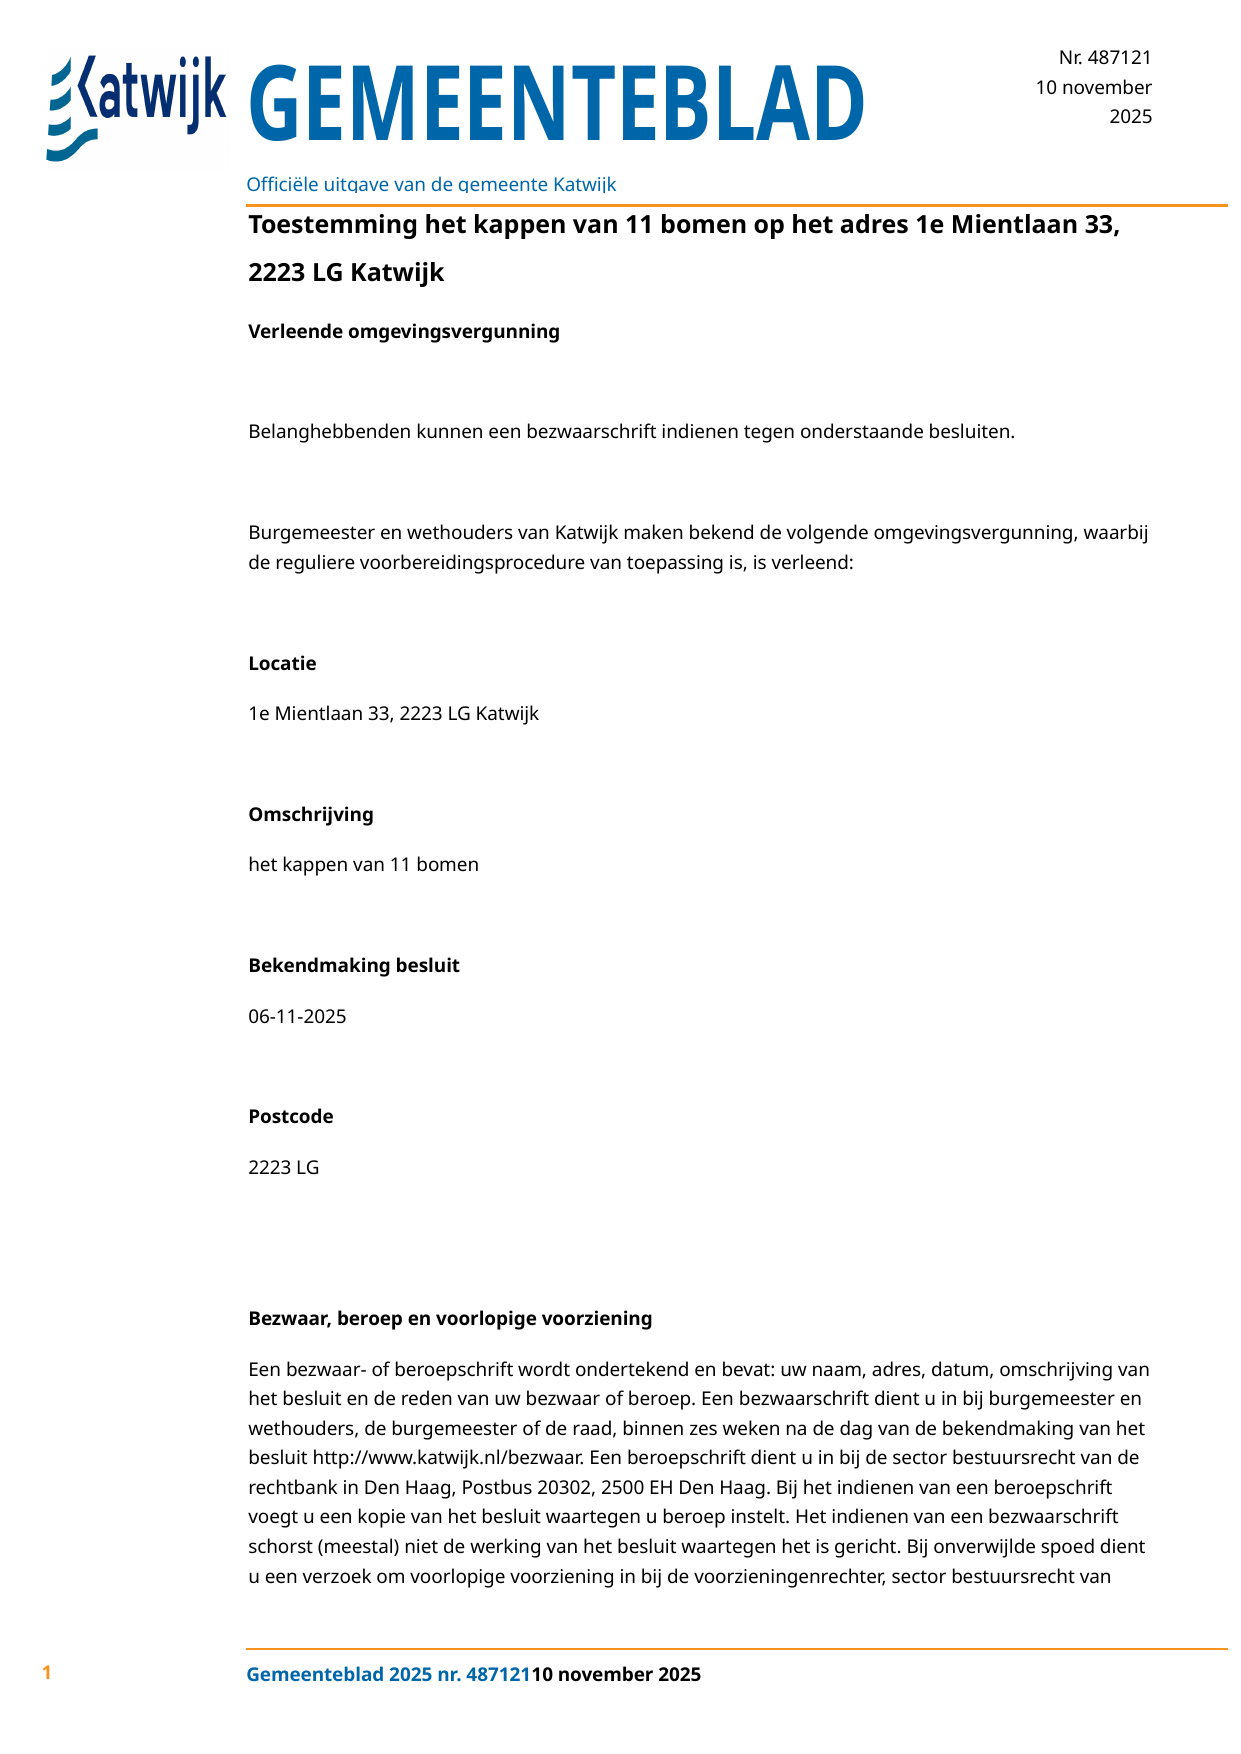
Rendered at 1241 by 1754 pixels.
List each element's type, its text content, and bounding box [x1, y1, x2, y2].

text het kappen van 11 bomen [248, 852, 1152, 877]
text Bezwaar, beroep en voorlopige voorziening [248, 1305, 1152, 1331]
text Burgemeester en wethouders van Katwijk maken bekend de volgende omgevingsvergunning, waarbij de reguliere voorbereidingsprocedure van toepassing is, is verleend: [248, 519, 1152, 575]
picture [41, 47, 231, 172]
text Postcode [248, 1104, 1152, 1129]
text 1e Mientlaan 33, 2223 LG Katwijk [248, 700, 1152, 726]
text 2223 LG [248, 1154, 1152, 1180]
text 06-11-2025 [248, 1003, 1152, 1029]
text Bekendmaking besluit [248, 952, 1152, 978]
text Belanghebbenden kunnen een bezwaarschrift indienen tegen onderstaande besluiten. [248, 419, 1152, 444]
text Verleende omgevingsvergunning [248, 318, 1152, 344]
text Een bezwaar- of beroepschrift wordt ondertekend en bevat: uw naam, adres, datum, omschrijving van het besluit en de reden van uw bezwaar of beroep. Een bezwaarschrift dient u in bij burgemeester en wethouders, de burgemeester of de raad, binnen zes weken na de dag van de bekendmaking van het besluit http://www.katwijk.nl/bezwaar. Een beroepschrift dient u in bij de sector bestuursrecht van de rechtbank in Den Haag, Postbus 20302, 2500 EH Den Haag. Bij het indienen van een beroepschrift voegt u een kopie van het besluit waartegen u beroep instelt. Het indienen van een bezwaarschrift schorst (meestal) niet de werking van het besluit waartegen het is gericht. Bij onverwijlde spoed dient u een verzoek om voorlopige voorziening in bij de voorzieningenrechter, sector bestuursrecht van [248, 1356, 1152, 1589]
text Omschrijving [248, 801, 1152, 827]
text Locatie [248, 650, 1152, 676]
text Toestemming het kappen van 11 bomen op het adres 1e Mientlaan 33, 2223 LG Katwijk [248, 207, 1152, 288]
